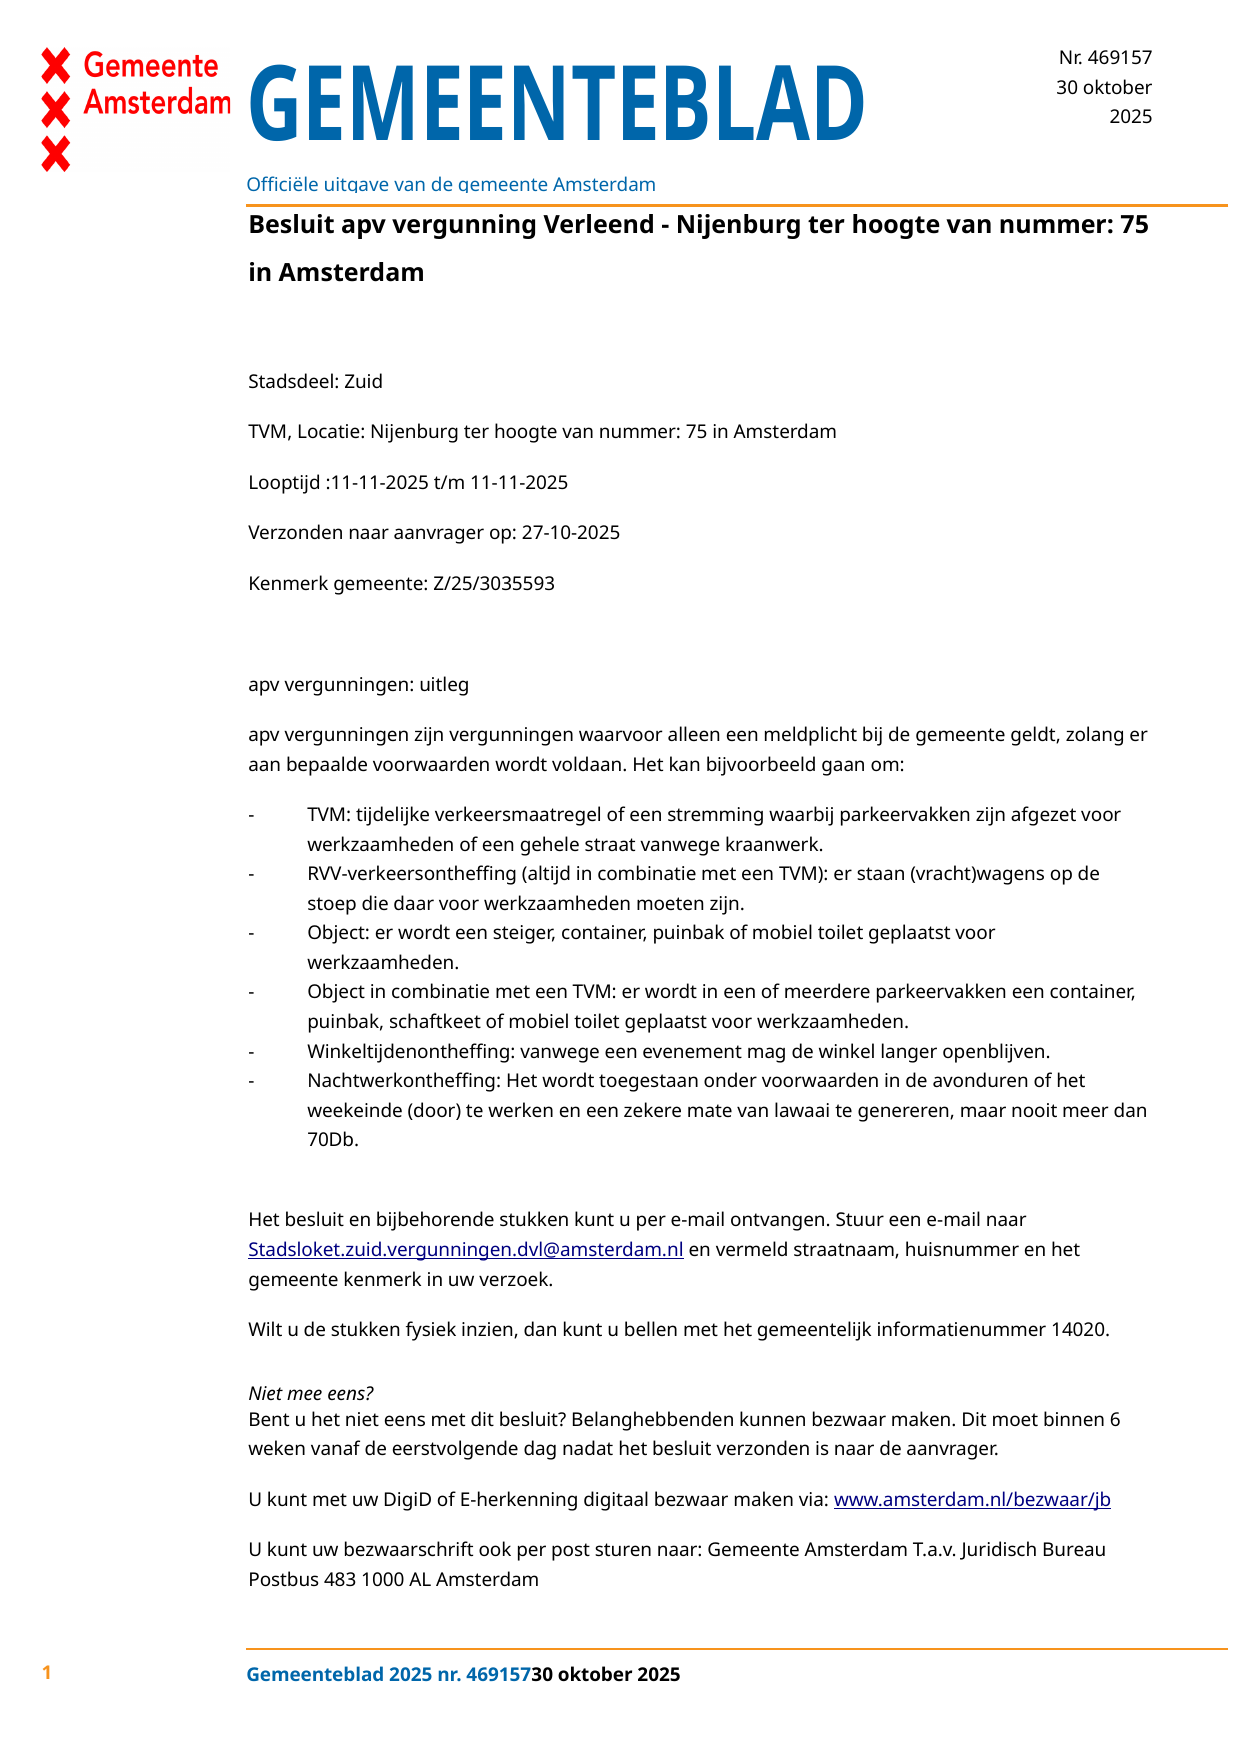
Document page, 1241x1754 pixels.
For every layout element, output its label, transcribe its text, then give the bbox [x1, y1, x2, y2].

text U kunt uw bezwaarschrift ook per post sturen naar: Gemeente Amsterdam T.a.v. Juridisch Bureau Postbus 483 1000 AL Amsterdam [248, 1536, 1152, 1592]
list Winkeltijdenontheffing: vanwege een evenement mag de winkel langer openblijven. [248, 1038, 1152, 1064]
text Niet mee eens? [248, 1380, 1152, 1406]
text Het besluit en bijbehorende stukken kunt u per e-mail ontvangen. Stuur een e-mail naar Stadsloket.zuid.vergunningen.dvl@amsterdam.nl en vermeld straatnaam, huisnummer en het gemeente kenmerk in uw verzoek. [248, 1207, 1152, 1292]
list Object: er wordt een steiger, container, puinbak of mobiel toilet geplaatst voor werkzaamheden. [248, 919, 1152, 975]
list TVM: tijdelijke verkeersmaatregel of een stremming waarbij parkeervakken zijn afgezet voor werkzaamheden of een gehele straat vanwege kraanwerk. [248, 801, 1152, 857]
list Object in combinatie met een TVM: er wordt in een of meerdere parkeervakken een container, puinbak, schaftkeet of mobiel toilet geplaatst voor werkzaamheden. [248, 979, 1152, 1034]
text apv vergunningen: uitleg [248, 671, 1152, 697]
list RVV-verkeersontheffing (altijd in combinatie met een TVM): er staan (vracht)wagens op de stoep die daar voor werkzaamheden moeten zijn. [248, 860, 1152, 916]
picture [41, 47, 231, 172]
text U kunt met uw DigiD of E-herkenning digitaal bezwaar maken via: www.amsterdam.nl/bezwaar/jb [248, 1486, 1152, 1512]
text Bent u het niet eens met dit besluit? Belanghebbenden kunnen bezwaar maken. Dit moet binnen 6 weken vanaf de eerstvolgende dag nadat het besluit verzonden is naar de aanvrager. [248, 1406, 1152, 1461]
text Kenmerk gemeente: Z/25/3035593 [248, 570, 1152, 596]
text Looptijd :11-11-2025 t/m 11-11-2025 [248, 469, 1152, 495]
list Nachtwerkontheffing: Het wordt toegestaan onder voorwaarden in de avonduren of het weekeinde (door) te werken en een zekere mate van lawaai te genereren, maar nooit meer dan 70Db. [248, 1067, 1152, 1152]
text TVM, Locatie: Nijenburg ter hoogte van nummer: 75 in Amsterdam [248, 419, 1152, 444]
text Verzonden naar aanvrager op: 27-10-2025 [248, 519, 1152, 545]
text apv vergunningen zijn vergunningen waarvoor alleen een meldplicht bij de gemeente geldt, zolang er aan bepaalde voorwaarden wordt voldaan. Het kan bijvoorbeeld gaan om: [248, 721, 1152, 777]
text Stadsdeel: Zuid [248, 368, 1152, 394]
text Wilt u de stukken fysiek inzien, dan kunt u bellen met het gemeentelijk informatienummer 14020. [248, 1316, 1152, 1342]
text Besluit apv vergunning Verleend - Nijenburg ter hoogte van nummer: 75 in Amsterdam [248, 207, 1152, 288]
